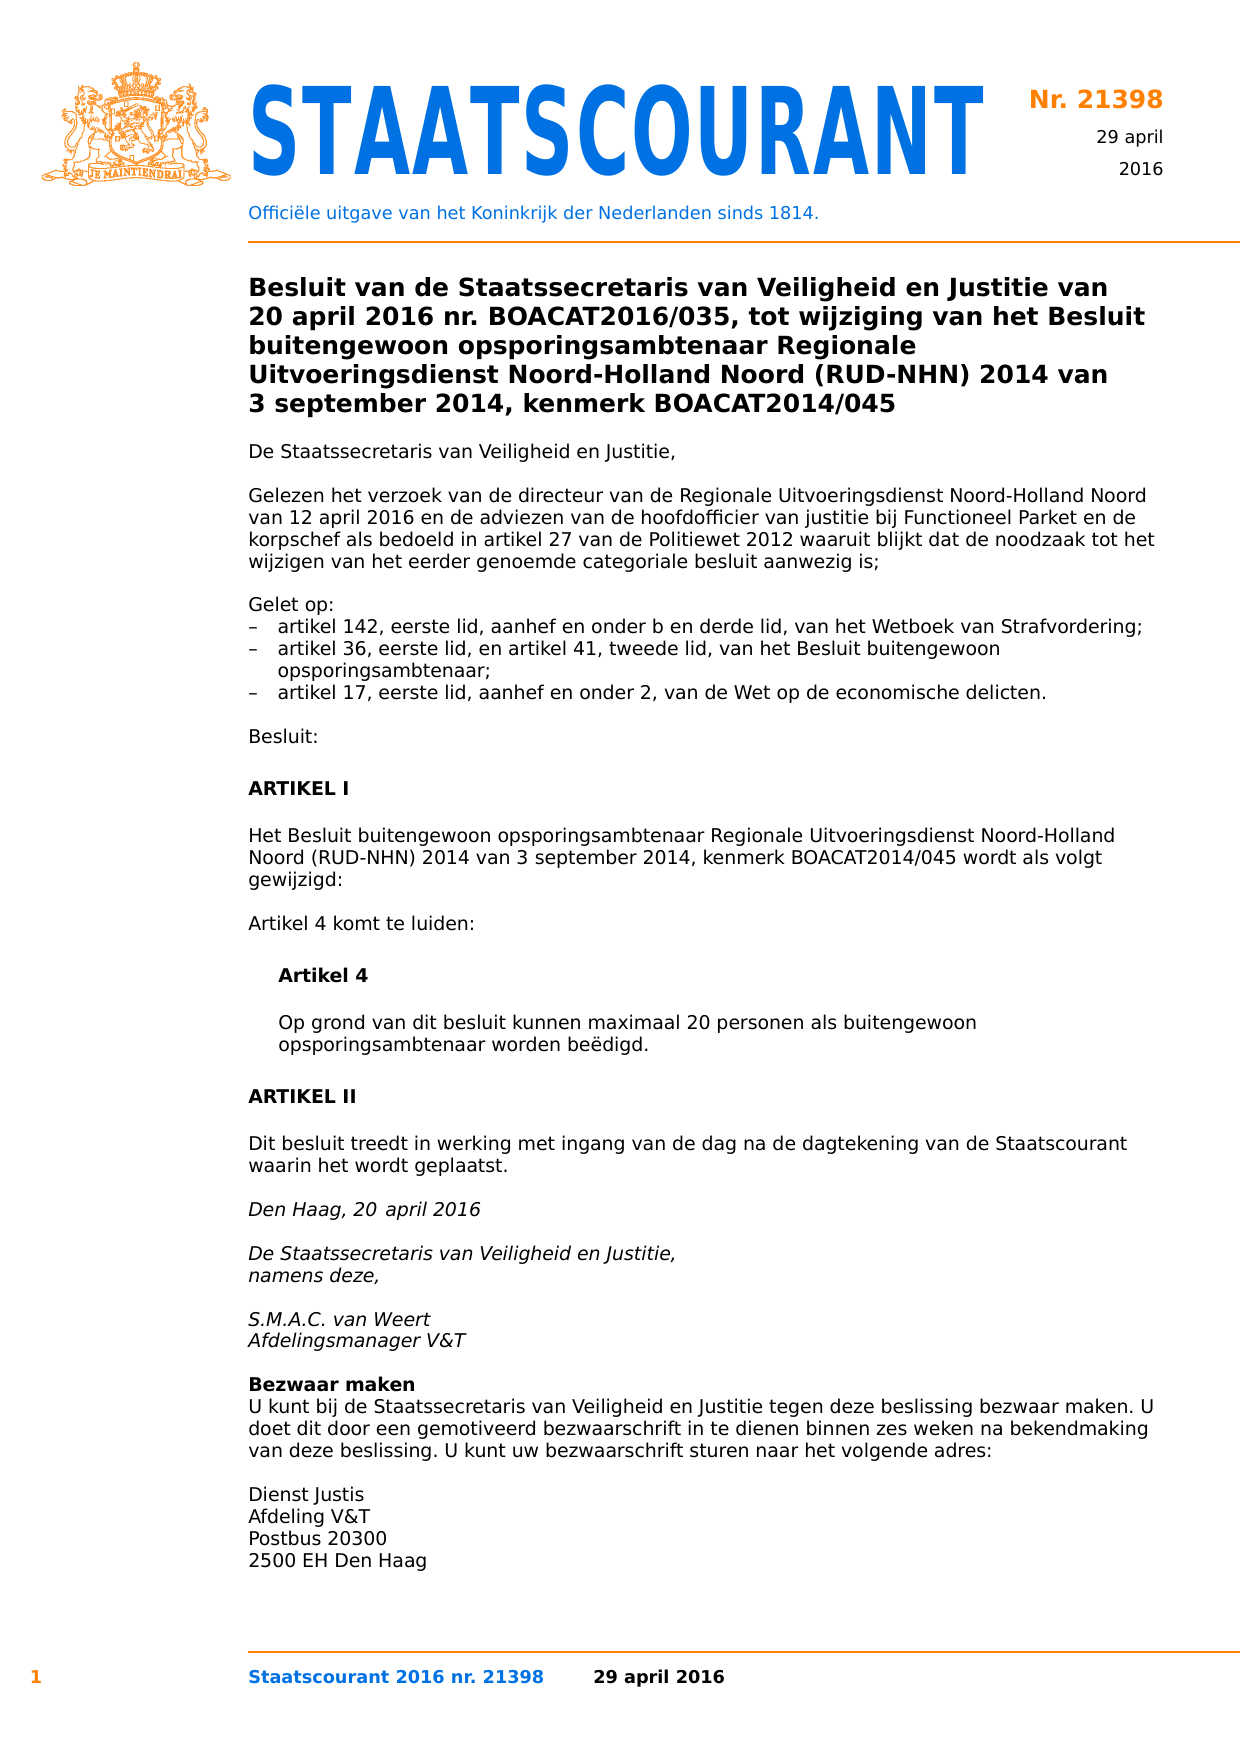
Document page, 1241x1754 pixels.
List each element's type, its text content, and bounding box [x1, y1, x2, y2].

text Bezwaar maken [248, 1374, 1163, 1396]
table_cell Officiële uitgave van het Koninkrijk der Nederlanden sinds 1814. [248, 203, 1240, 241]
text – artikel 17, eerste lid, aanhef en onder 2, van de Wet op de economische delicten. [248, 682, 1163, 704]
text Gelezen het verzoek van de directeur van de Regionale Uitvoeringsdienst Noord-Holland Noord van 12 april 2016 en de adviezen van de hoofdofficier van justitie bij Functioneel Parket en de korpschef als bedoeld in artikel 27 van de Politiewet 2012 waaruit blijkt dat de noodzaak tot het wijzigen van het eerder genoemde categoriale besluit aanwezig is; [248, 484, 1163, 572]
subtitle Artikel 4 [278, 965, 1163, 987]
table_header [25, 62, 248, 241]
text De Staatssecretaris van Veiligheid en Justitie, namens deze, S.M.A.C. van Weert Afdelingsmanager V&T [248, 1242, 1163, 1352]
table_cell 29 april [998, 121, 1240, 153]
text – artikel 142, eerste lid, aanhef en onder b en derde lid, van het Wetboek van Strafvordering; [248, 616, 1163, 638]
text Dienst Justis [248, 1484, 1163, 1506]
text Postbus 20300 [248, 1528, 1163, 1550]
text Den Haag, 20 april 2016 [248, 1199, 1163, 1221]
text Afdeling V&T [248, 1506, 1163, 1528]
text Dit besluit treedt in werking met ingang van de dag na de dagtekening van de Staatscourant waarin het wordt geplaatst. [248, 1133, 1163, 1177]
subtitle ARTIKEL II [248, 1086, 1163, 1108]
subtitle Besluit van de Staatssecretaris van Veiligheid en Justitie van 20 april 2016 nr. BOACAT2016/035, tot wijziging van het Besluit buitengewoon opsporingsambtenaar Regionale Uitvoeringsdienst Noord-Holland Noord (RUD-NHN) 2014 van 3 september 2014, kenmerk BOACAT2014/045 [248, 273, 1163, 419]
text U kunt bij de Staatssecretaris van Veiligheid en Justitie tegen deze beslissing bezwaar maken. U doet dit door een gemotiveerd bezwaarschrift in te dienen binnen zes weken na bekendmaking van deze beslissing. U kunt uw bezwaarschrift sturen naar het volgende adres: [248, 1396, 1163, 1462]
text Gelet op: [248, 594, 1163, 616]
table_cell 2016 [998, 153, 1240, 203]
subtitle ARTIKEL I [248, 778, 1163, 800]
table_header STAATSCOURANT [248, 62, 998, 203]
text Besluit: [248, 726, 1163, 748]
text Op grond van dit besluit kunnen maximaal 20 personen als buitengewoon opsporingsambtenaar worden beëdigd. [278, 1012, 1163, 1056]
text Het Besluit buitengewoon opsporingsambtenaar Regionale Uitvoeringsdienst Noord-Holland Noord (RUD-NHN) 2014 van 3 september 2014, kenmerk BOACAT2014/045 wordt als volgt gewijzigd: [248, 825, 1163, 891]
text De Staatssecretaris van Veiligheid en Justitie, [248, 441, 1163, 463]
text – artikel 36, eerste lid, en artikel 41, tweede lid, van het Besluit buitengewoon opsporingsambtenaar; [248, 638, 1163, 682]
picture [41, 62, 231, 186]
text 2500 EH Den Haag [248, 1550, 1163, 1572]
text Artikel 4 komt te luiden: [248, 913, 1163, 935]
table_header Nr. 21398 [998, 62, 1240, 121]
